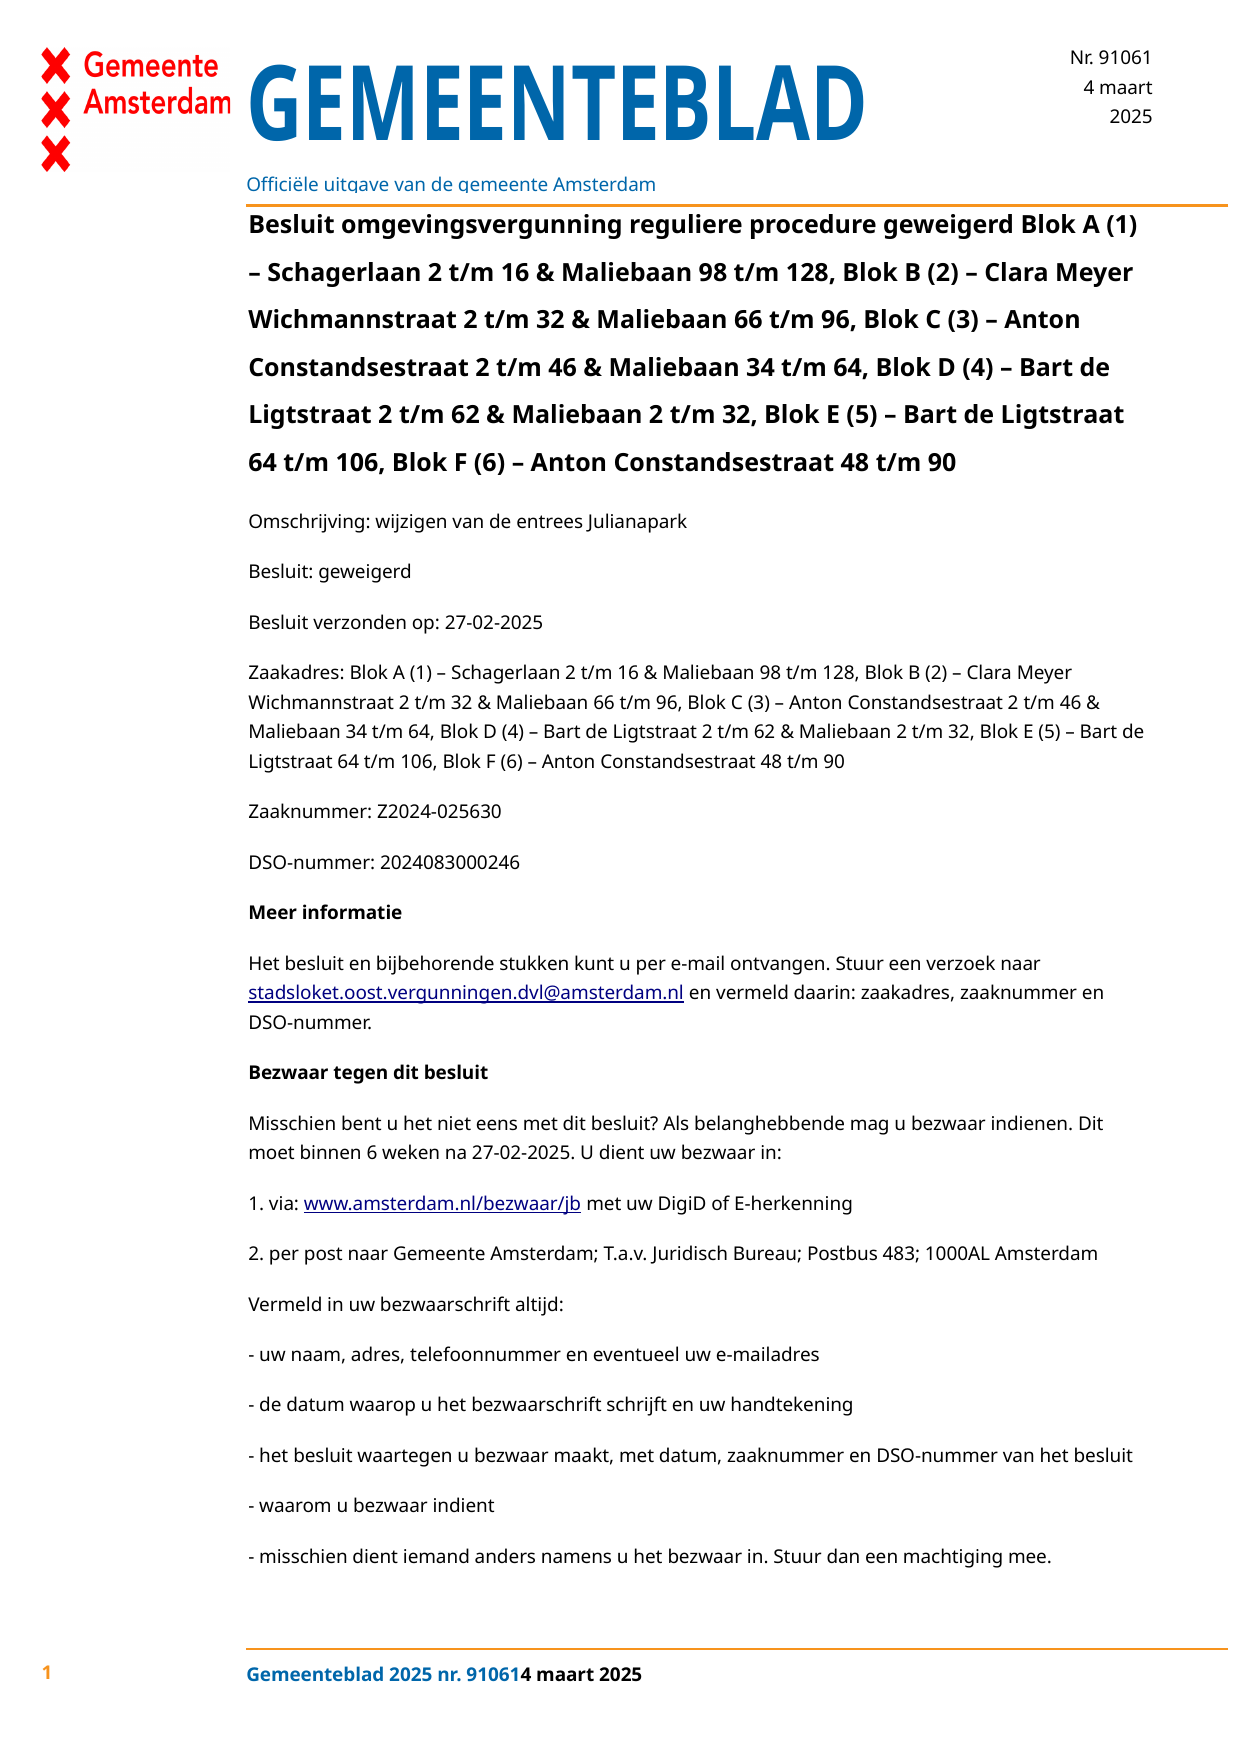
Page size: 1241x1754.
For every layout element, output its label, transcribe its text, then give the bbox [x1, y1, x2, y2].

text Zaakadres: Blok A (1) – Schagerlaan 2 t/m 16 & Maliebaan 98 t/m 128, Blok B (2) – Clara Meyer Wichmannstraat 2 t/m 32 & Maliebaan 66 t/m 96, Blok C (3) – Anton Constandsestraat 2 t/m 46 & Maliebaan 34 t/m 64, Blok D (4) – Bart de Ligtstraat 2 t/m 62 & Maliebaan 2 t/m 32, Blok E (5) – Bart de Ligtstraat 64 t/m 106, Blok F (6) – Anton Constandsestraat 48 t/m 90 [248, 659, 1152, 774]
picture [41, 47, 231, 172]
text - misschien dient iemand anders namens u het bezwaar in. Stuur dan een machtiging mee. [248, 1543, 1152, 1569]
text - waarom u bezwaar indient [248, 1492, 1152, 1518]
text - uw naam, adres, telefoonnummer en eventueel uw e-mailadres [248, 1341, 1152, 1367]
text Besluit: geweigerd [248, 559, 1152, 584]
text - de datum waarop u het bezwaarschrift schrijft en uw handtekening [248, 1392, 1152, 1417]
text Meer informatie [248, 899, 1152, 925]
text - het besluit waartegen u bezwaar maakt, met datum, zaaknummer en DSO-nummer van het besluit [248, 1442, 1152, 1468]
text Zaaknummer: Z2024-025630 [248, 799, 1152, 824]
text DSO-nummer: 2024083000246 [248, 849, 1152, 875]
text Besluit verzonden op: 27-02-2025 [248, 609, 1152, 635]
text Besluit omgevingsvergunning reguliere procedure geweigerd Blok A (1) – Schagerlaan 2 t/m 16 & Maliebaan 98 t/m 128, Blok B (2) – Clara Meyer Wichmannstraat 2 t/m 32 & Maliebaan 66 t/m 96, Blok C (3) – Anton Constandsestraat 2 t/m 46 & Maliebaan 34 t/m 64, Blok D (4) – Bart de Ligtstraat 2 t/m 62 & Maliebaan 2 t/m 32, Blok E (5) – Bart de Ligtstraat 64 t/m 106, Blok F (6) – Anton Constandsestraat 48 t/m 90 [248, 207, 1152, 479]
text Vermeld in uw bezwaarschrift altijd: [248, 1291, 1152, 1317]
text 1. via: www.amsterdam.nl/bezwaar/jb met uw DigiD of E-herkenning [248, 1190, 1152, 1216]
text Bezwaar tegen dit besluit [248, 1059, 1152, 1085]
text Omschrijving: wijzigen van de entrees Julianapark [248, 508, 1152, 534]
text Het besluit en bijbehorende stukken kunt u per e-mail ontvangen. Stuur een verzoek naar stadsloket.oost.vergunningen.dvl@amsterdam.nl en vermeld daarin: zaakadres, zaaknummer en DSO-nummer. [248, 950, 1152, 1035]
text 2. per post naar Gemeente Amsterdam; T.a.v. Juridisch Bureau; Postbus 483; 1000AL Amsterdam [248, 1240, 1152, 1266]
text Misschien bent u het niet eens met dit besluit? Als belanghebbende mag u bezwaar indienen. Dit moet binnen 6 weken na 27-02-2025. U dient uw bezwaar in: [248, 1110, 1152, 1165]
